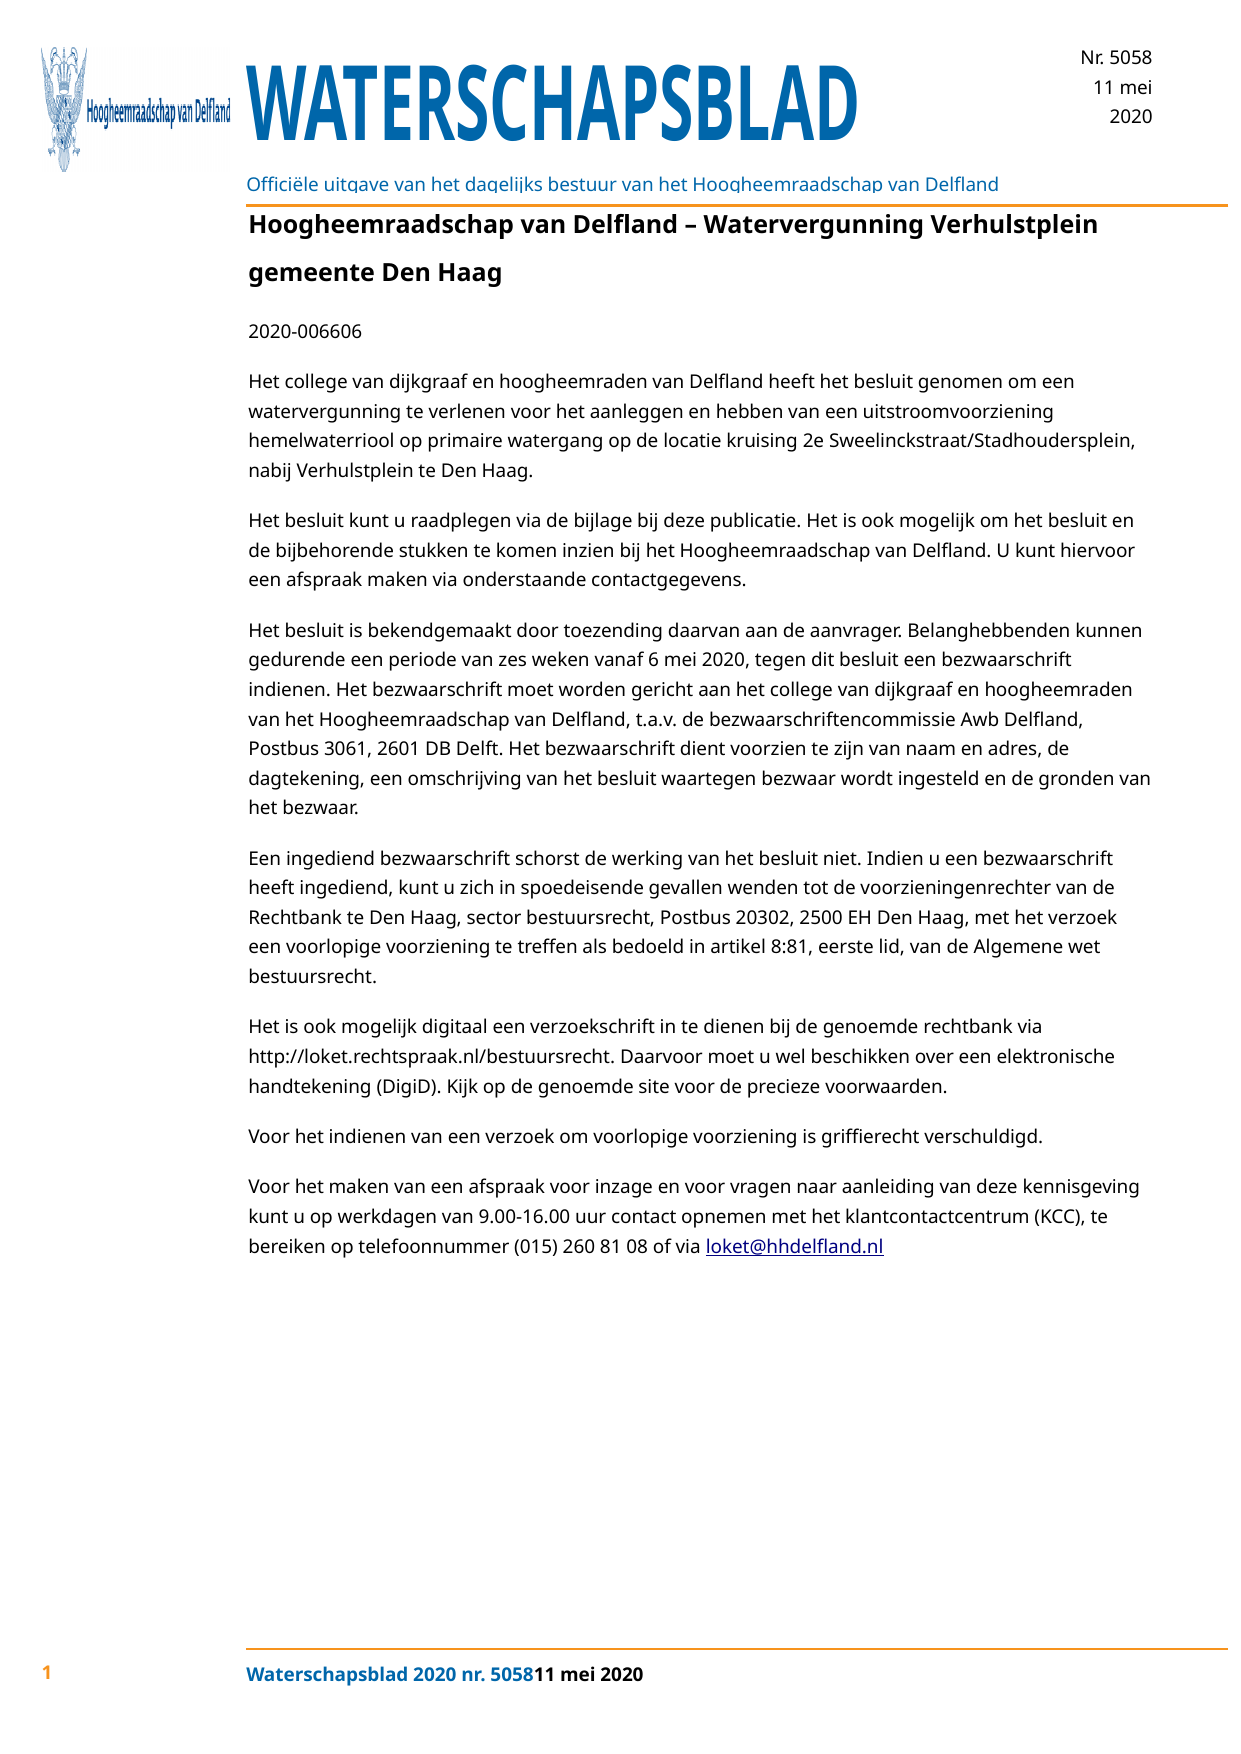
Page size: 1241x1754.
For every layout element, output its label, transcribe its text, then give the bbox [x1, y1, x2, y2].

text Voor het indienen van een verzoek om voorlopige voorziening is griffierecht verschuldigd. [248, 1123, 1152, 1149]
text Het besluit kunt u raadplegen via de bijlage bij deze publicatie. Het is ook mogelijk om het besluit en de bijbehorende stukken te komen inzien bij het Hoogheemraadschap van Delfland. U kunt hiervoor een afspraak maken via onderstaande contactgegevens. [248, 507, 1152, 592]
text Hoogheemraadschap van Delfland – Watervergunning Verhulstplein gemeente Den Haag [248, 207, 1152, 288]
text Het is ook mogelijk digitaal een verzoekschrift in te dienen bij de genoemde rechtbank via http://loket.rechtspraak.nl/bestuursrecht. Daarvoor moet u wel beschikken over een elektronische handtekening (DigiD). Kijk op de genoemde site voor de precieze voorwaarden. [248, 1014, 1152, 1099]
text Het college van dijkgraaf en hoogheemraden van Delfland heeft het besluit genomen om een watervergunning te verlenen voor het aanleggen en hebben van een uitstroomvoorziening hemelwaterriool op primaire watergang op de locatie kruising 2e Sweelinckstraat/Stadhoudersplein, nabij Verhulstplein te Den Haag. [248, 368, 1152, 483]
text Voor het maken van een afspraak voor inzage en voor vragen naar aanleiding van deze kennisgeving kunt u op werkdagen van 9.00-16.00 uur contact opnemen met het klantcontactcentrum (KCC), te bereiken op telefoonnummer (015) 260 81 08 of via loket@hhdelfland.nl [248, 1174, 1152, 1259]
text 2020-006606 [248, 318, 1152, 344]
text Een ingediend bezwaarschrift schorst de werking van het besluit niet. Indien u een bezwaarschrift heeft ingediend, kunt u zich in spoedeisende gevallen wenden tot de voorzieningenrechter van de Rechtbank te Den Haag, sector bestuursrecht, Postbus 20302, 2500 EH Den Haag, met het verzoek een voorlopige voorziening te treffen als bedoeld in artikel 8:81, eerste lid, van de Algemene wet bestuursrecht. [248, 845, 1152, 989]
text Het besluit is bekendgemaakt door toezending daarvan aan de aanvrager. Belanghebbenden kunnen gedurende een periode van zes weken vanaf 6 mei 2020, tegen dit besluit een bezwaarschrift indienen. Het bezwaarschrift moet worden gericht aan het college van dijkgraaf en hoogheemraden van het Hoogheemraadschap van Delfland, t.a.v. de bezwaarschriftencommissie Awb Delfland, Postbus 3061, 2601 DB Delft. Het bezwaarschrift dient voorzien te zijn van naam en adres, de dagtekening, een omschrijving van het besluit waartegen bezwaar wordt ingesteld en de gronden van het bezwaar. [248, 617, 1152, 820]
picture [41, 47, 231, 172]
